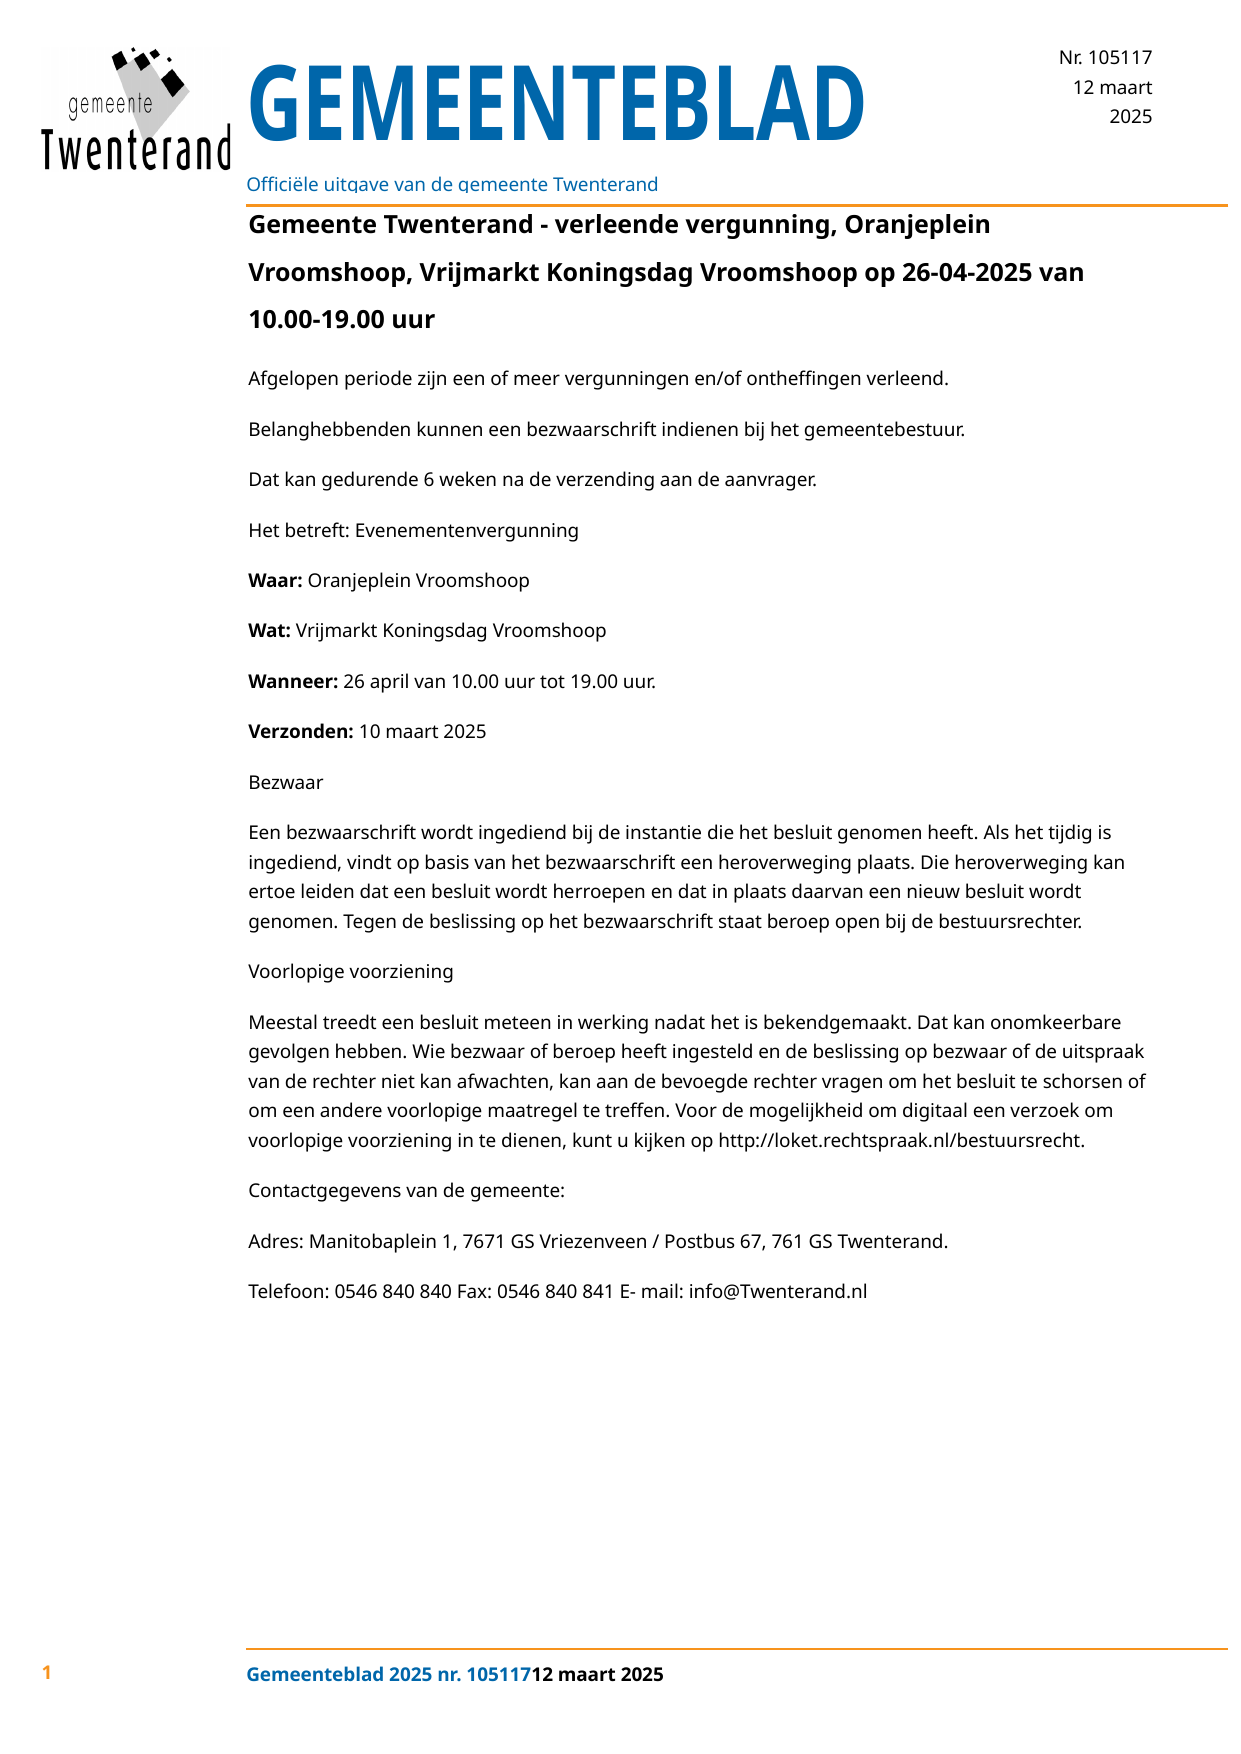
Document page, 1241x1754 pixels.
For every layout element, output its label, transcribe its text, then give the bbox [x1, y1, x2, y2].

picture [41, 47, 231, 172]
text Voorlopige voorziening [248, 958, 1152, 984]
text Afgelopen periode zijn een of meer vergunningen en/of ontheffingen verleend. [248, 366, 1152, 391]
text Dat kan gedurende 6 weken na de verzending aan de aanvrager. [248, 466, 1152, 492]
text Het betreft: Evenementenvergunning [248, 517, 1152, 542]
text Wanneer: 26 april van 10.00 uur tot 19.00 uur. [248, 668, 1152, 694]
text Waar: Oranjeplein Vroomshoop [248, 567, 1152, 593]
text Wat: Vrijmarkt Koningsdag Vroomshoop [248, 618, 1152, 643]
text Telefoon: 0546 840 840 Fax: 0546 840 841 E- mail: info@Twenterand.nl [248, 1278, 1152, 1304]
text Meestal treedt een besluit meteen in werking nadat het is bekendgemaakt. Dat kan onomkeerbare gevolgen hebben. Wie bezwaar of beroep heeft ingesteld en de beslissing op bezwaar of de uitspraak van de rechter niet kan afwachten, kan aan de bevoegde rechter vragen om het besluit te schorsen of om een andere voorlopige maatregel te treffen. Voor de mogelijkheid om digitaal een verzoek om voorlopige voorziening in te dienen, kunt u kijken op http://loket.rechtspraak.nl/bestuursrecht. [248, 1009, 1152, 1153]
text Adres: Manitobaplein 1, 7671 GS Vriezenveen / Postbus 67, 761 GS Twenterand. [248, 1228, 1152, 1254]
text Contactgegevens van de gemeente: [248, 1178, 1152, 1203]
text Gemeente Twenterand - verleende vergunning, Oranjeplein Vroomshoop, Vrijmarkt Koningsdag Vroomshoop op 26-04-2025 van 10.00-19.00 uur [248, 207, 1152, 336]
text Verzonden: 10 maart 2025 [248, 718, 1152, 744]
text Belanghebbenden kunnen een bezwaarschrift indienen bij het gemeentebestuur. [248, 416, 1152, 442]
text Een bezwaarschrift wordt ingediend bij de instantie die het besluit genomen heeft. Als het tijdig is ingediend, vindt op basis van het bezwaarschrift een heroverweging plaats. Die heroverweging kan ertoe leiden dat een besluit wordt herroepen en dat in plaats daarvan een nieuw besluit wordt genomen. Tegen de beslissing op het bezwaarschrift staat beroep open bij de bestuursrechter. [248, 819, 1152, 934]
text Bezwaar [248, 769, 1152, 794]
